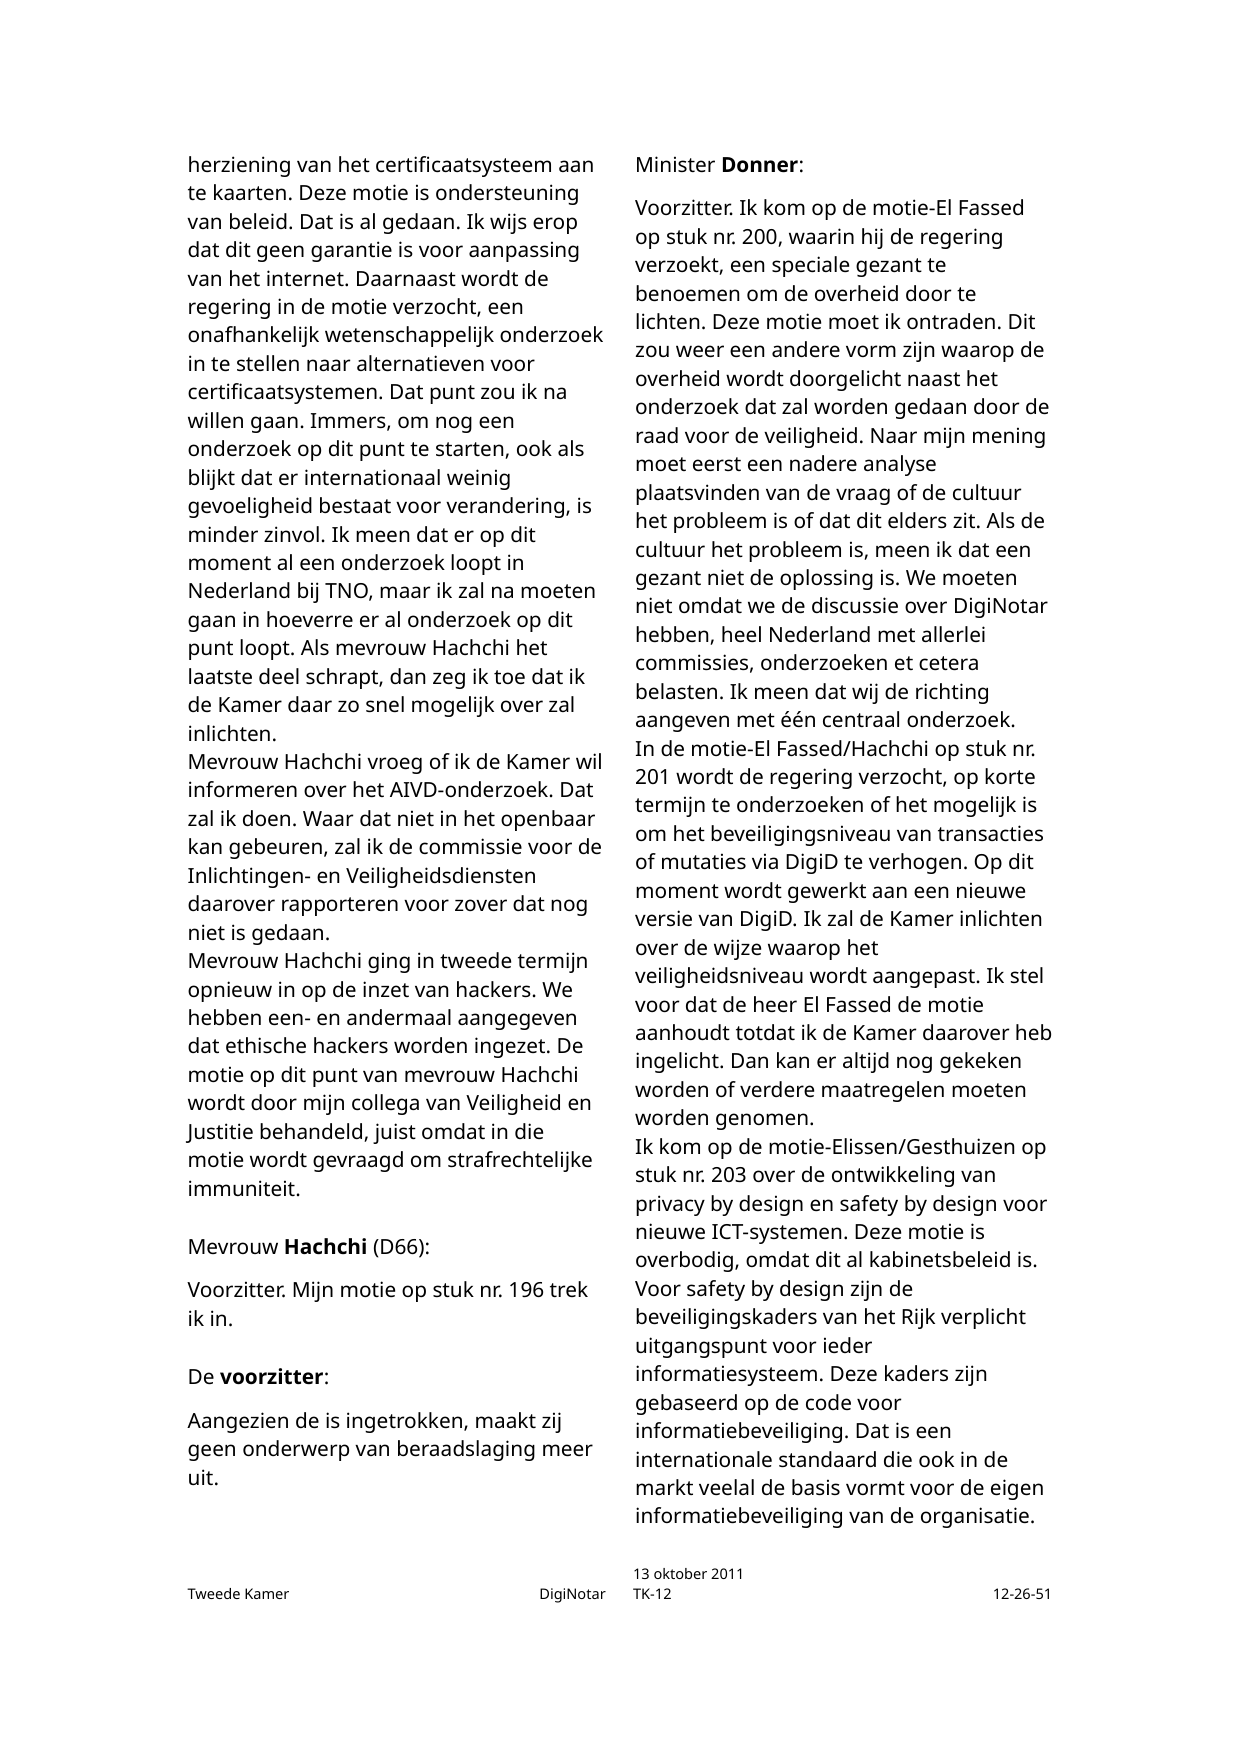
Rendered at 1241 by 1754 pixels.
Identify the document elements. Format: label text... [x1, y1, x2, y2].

text Ik kom op de motie-Elissen/Gesthuizen op stuk nr. 203 over de ontwikkeling van privacy by design en safety by design voor nieuwe ICT-systemen. Deze motie is overbodig, omdat dit al kabinetsbeleid is. Voor safety by design zijn de beveiligingskaders van het Rijk verplicht uitgangspunt voor ieder informatiesysteem. Deze kaders zijn gebaseerd op de code voor informatiebeveiliging. Dat is een internationale standaard die ook in de markt veelal de basis vormt voor de eigen informatiebeveiliging van de organisatie. [635, 1132, 1053, 1530]
text Minister Donner: [635, 150, 1053, 178]
text Aangezien de is ingetrokken, maakt zij geen onderwerp van beraadslaging meer uit. [187, 1406, 605, 1491]
text Voorzitter. Mijn motie op stuk nr. 196 trek ik in. [187, 1276, 605, 1332]
text Voorzitter. Ik kom op de motie-El Fassed op stuk nr. 200, waarin hij de regering verzoekt, een speciale gezant te benoemen om de overheid door te lichten. Deze motie moet ik ontraden. Dit zou weer een andere vorm zijn waarop de overheid wordt doorgelicht naast het onderzoek dat zal worden gedaan door de raad voor de veiligheid. Naar mijn mening moet eerst een nadere analyse plaatsvinden van de vraag of de cultuur het probleem is of dat dit elders zit. Als de cultuur het probleem is, meen ik dat een gezant niet de oplossing is. We moeten niet omdat we de discussie over DigiNotar hebben, heel Nederland met allerlei commissies, onderzoeken et cetera belasten. Ik meen dat wij de richting aangeven met één centraal onderzoek. [635, 193, 1053, 734]
text In de motie-El Fassed/Hachchi op stuk nr. 201 wordt de regering verzocht, op korte termijn te onderzoeken of het mogelijk is om het beveiligingsniveau van transacties of mutaties via DigiD te verhogen. Op dit moment wordt gewerkt aan een nieuwe versie van DigiD. Ik zal de Kamer inlichten over de wijze waarop het veiligheidsniveau wordt aangepast. Ik stel voor dat de heer El Fassed de motie aanhoudt totdat ik de Kamer daarover heb ingelicht. Dan kan er altijd nog gekeken worden of verdere maatregelen moeten worden genomen. [635, 734, 1053, 1132]
text De voorzitter: [187, 1362, 605, 1391]
text herziening van het certificaatsysteem aan te kaarten. Deze motie is ondersteuning van beleid. Dat is al gedaan. Ik wijs erop dat dit geen garantie is voor aanpassing van het internet. Daarnaast wordt de regering in de motie verzocht, een onafhankelijk wetenschappelijk onderzoek in te stellen naar alternatieven voor certificaatsystemen. Dat punt zou ik na willen gaan. Immers, om nog een onderzoek op dit punt te starten, ook als blijkt dat er internationaal weinig gevoeligheid bestaat voor verandering, is minder zinvol. Ik meen dat er op dit moment al een onderzoek loopt in Nederland bij TNO, maar ik zal na moeten gaan in hoeverre er al onderzoek op dit punt loopt. Als mevrouw Hachchi het laatste deel schrapt, dan zeg ik toe dat ik de Kamer daar zo snel mogelijk over zal inlichten. [187, 150, 605, 747]
text Mevrouw Hachchi ging in tweede termijn opnieuw in op de inzet van hackers. We hebben een- en andermaal aangegeven dat ethische hackers worden ingezet. De motie op dit punt van mevrouw Hachchi wordt door mijn collega van Veiligheid en Justitie behandeld, juist omdat in die motie wordt gevraagd om strafrechtelijke immuniteit. [187, 946, 605, 1202]
text Mevrouw Hachchi (D66): [187, 1232, 605, 1261]
text Mevrouw Hachchi vroeg of ik de Kamer wil informeren over het AIVD-onderzoek. Dat zal ik doen. Waar dat niet in het openbaar kan gebeuren, zal ik de commissie voor de Inlichtingen- en Veiligheidsdiensten daarover rapporteren voor zover dat nog niet is gedaan. [187, 747, 605, 946]
